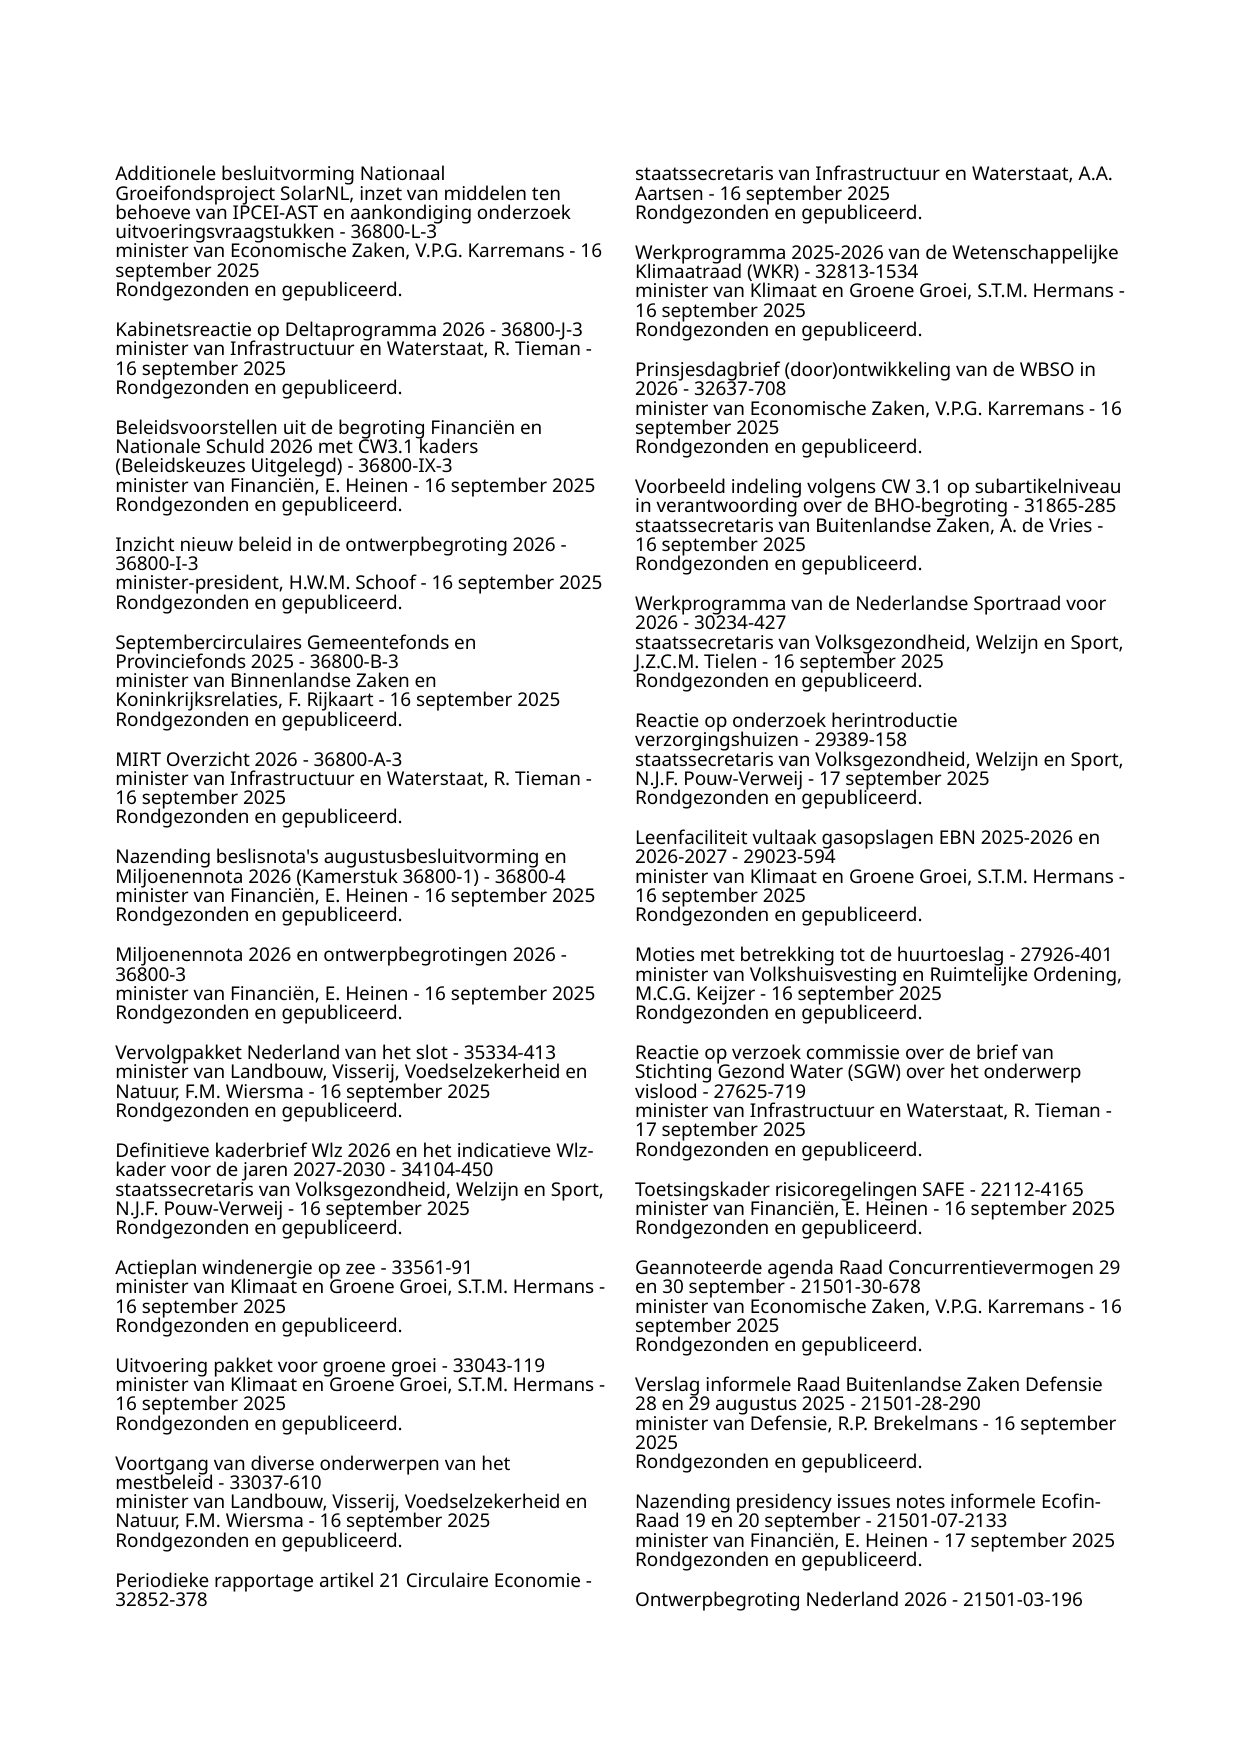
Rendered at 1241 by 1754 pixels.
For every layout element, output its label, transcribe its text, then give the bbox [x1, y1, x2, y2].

text Verslag informele Raad Buitenlandse Zaken Defensie 28 en 29 augustus 2025 - 21501-28-290 [635, 1376, 1125, 1415]
text Prinsjesdagbrief (door)ontwikkeling van de WBSO in 2026 - 32637-708 [635, 361, 1125, 399]
text minister van Landbouw, Visserij, Voedselzekerheid en Natuur, F.M. Wiersma - 16 september 2025 [115, 1063, 605, 1102]
text Rondgezonden en gepubliceerd. [635, 438, 1125, 457]
text Rondgezonden en gepubliceerd. [115, 1317, 605, 1336]
text Uitvoering pakket voor groene groei - 33043-119 [115, 1357, 605, 1376]
text staatssecretaris van Infrastructuur en Waterstaat, A.A. Aartsen - 16 september 2025 [635, 165, 1125, 204]
text Voortgang van diverse onderwerpen van het mestbeleid - 33037-610 [115, 1455, 605, 1493]
text Leenfaciliteit vultaak gasopslagen EBN 2025-2026 en 2026-2027 - 29023-594 [635, 829, 1125, 868]
text Werkprogramma van de Nederlandse Sportraad voor 2026 - 30234-427 [635, 595, 1125, 634]
text Rondgezonden en gepubliceerd. [635, 1453, 1125, 1472]
text minister van Klimaat en Groene Groei, S.T.M. Hermans - 16 september 2025 [115, 1278, 605, 1317]
text staatssecretaris van Volksgezondheid, Welzijn en Sport, N.J.F. Pouw-Verweij - 17 september 2025 [635, 751, 1125, 789]
text minister van Klimaat en Groene Groei, S.T.M. Hermans - 16 september 2025 [635, 868, 1125, 906]
text minister van Volkshuisvesting en Ruimtelijke Ordening, M.C.G. Keijzer - 16 september 2025 [635, 966, 1125, 1004]
text minister van Financiën, E. Heinen - 16 september 2025 [115, 477, 605, 496]
text Additionele besluitvorming Nationaal Groeifondsproject SolarNL, inzet van middelen ten behoeve van IPCEI-AST en aankondiging onderzoek uitvoeringsvraagstukken - 36800-L-3 [115, 165, 605, 242]
text minister van Infrastructuur en Waterstaat, R. Tieman - 16 september 2025 [115, 340, 605, 379]
text Reactie op onderzoek herintroductie verzorgingshuizen - 29389-158 [635, 712, 1125, 751]
text Rondgezonden en gepubliceerd. [635, 672, 1125, 691]
text Werkprogramma 2025-2026 van de Wetenschappelijke Klimaatraad (WKR) - 32813-1534 [635, 244, 1125, 282]
text Rondgezonden en gepubliceerd. [635, 1004, 1125, 1023]
text minister van Financiën, E. Heinen - 16 september 2025 [115, 887, 605, 906]
text staatssecretaris van Buitenlandse Zaken, A. de Vries - 16 september 2025 [635, 517, 1125, 555]
text Voorbeeld indeling volgens CW 3.1 op subartikelniveau in verantwoording over de BHO-begroting - 31865-285 [635, 478, 1125, 517]
text MIRT Overzicht 2026 - 36800-A-3 [115, 751, 605, 770]
text Septembercirculaires Gemeentefonds en Provinciefonds 2025 - 36800-B-3 [115, 634, 605, 672]
text minister van Klimaat en Groene Groei, S.T.M. Hermans - 16 september 2025 [115, 1376, 605, 1415]
text Rondgezonden en gepubliceerd. [115, 1004, 605, 1023]
text Rondgezonden en gepubliceerd. [635, 321, 1125, 340]
text minister van Economische Zaken, V.P.G. Karremans - 16 september 2025 [635, 1298, 1125, 1336]
text Rondgezonden en gepubliceerd. [115, 1532, 605, 1551]
text Toetsingskader risicoregelingen SAFE - 22112-4165 [635, 1181, 1125, 1200]
text minister van Infrastructuur en Waterstaat, R. Tieman - 16 september 2025 [115, 770, 605, 808]
text Rondgezonden en gepubliceerd. [635, 1551, 1125, 1570]
text Actieplan windenergie op zee - 33561-91 [115, 1259, 605, 1278]
text Moties met betrekking tot de huurtoeslag - 27926-401 [635, 946, 1125, 966]
text Rondgezonden en gepubliceerd. [115, 808, 605, 828]
text Rondgezonden en gepubliceerd. [635, 1336, 1125, 1355]
text Rondgezonden en gepubliceerd. [115, 379, 605, 398]
text minister van Economische Zaken, V.P.G. Karremans - 16 september 2025 [635, 399, 1125, 438]
text Rondgezonden en gepubliceerd. [115, 711, 605, 730]
text Periodieke rapportage artikel 21 Circulaire Economie - 32852-378 [115, 1572, 605, 1610]
text minister van Landbouw, Visserij, Voedselzekerheid en Natuur, F.M. Wiersma - 16 september 2025 [115, 1493, 605, 1532]
text Ontwerpbegroting Nederland 2026 - 21501-03-196 [635, 1591, 1125, 1610]
text minister van Infrastructuur en Waterstaat, R. Tieman - 17 september 2025 [635, 1102, 1125, 1141]
text Kabinetsreactie op Deltaprogramma 2026 - 36800-J-3 [115, 321, 605, 340]
text Beleidsvoorstellen uit de begroting Financiën en Nationale Schuld 2026 met CW3.1 kaders (Beleidskeuzes Uitgelegd) - 36800-IX-3 [115, 419, 605, 477]
text Rondgezonden en gepubliceerd. [115, 1102, 605, 1121]
text minister van Klimaat en Groene Groei, S.T.M. Hermans - 16 september 2025 [635, 282, 1125, 321]
text minister van Economische Zaken, V.P.G. Karremans - 16 september 2025 [115, 242, 605, 281]
text Geannoteerde agenda Raad Concurrentievermogen 29 en 30 september - 21501-30-678 [635, 1259, 1125, 1298]
text Rondgezonden en gepubliceerd. [115, 1415, 605, 1434]
text Rondgezonden en gepubliceerd. [635, 1219, 1125, 1238]
text Rondgezonden en gepubliceerd. [115, 496, 605, 515]
text Rondgezonden en gepubliceerd. [635, 789, 1125, 808]
text Rondgezonden en gepubliceerd. [115, 594, 605, 613]
text Rondgezonden en gepubliceerd. [115, 906, 605, 926]
text Inzicht nieuw beleid in de ontwerpbegroting 2026 - 36800-I-3 [115, 536, 605, 574]
text Rondgezonden en gepubliceerd. [635, 1141, 1125, 1160]
text Rondgezonden en gepubliceerd. [115, 281, 605, 300]
text Nazending beslisnota's augustusbesluitvorming en Miljoenennota 2026 (Kamerstuk 36800-1) - 36800-4 [115, 848, 605, 887]
text minister van Financiën, E. Heinen - 17 september 2025 [635, 1532, 1125, 1551]
text minister-president, H.W.M. Schoof - 16 september 2025 [115, 574, 605, 594]
text minister van Financiën, E. Heinen - 16 september 2025 [635, 1200, 1125, 1219]
text Reactie op verzoek commissie over de brief van Stichting Gezond Water (SGW) over het onderwerp vislood - 27625-719 [635, 1044, 1125, 1102]
text Rondgezonden en gepubliceerd. [635, 906, 1125, 926]
text Rondgezonden en gepubliceerd. [635, 555, 1125, 574]
text Definitieve kaderbrief Wlz 2026 en het indicatieve Wlz-kader voor de jaren 2027-2030 - 34104-450 [115, 1142, 605, 1181]
text minister van Financiën, E. Heinen - 16 september 2025 [115, 985, 605, 1004]
text Rondgezonden en gepubliceerd. [635, 204, 1125, 223]
text Rondgezonden en gepubliceerd. [115, 1219, 605, 1238]
text Miljoenennota 2026 en ontwerpbegrotingen 2026 - 36800-3 [115, 946, 605, 985]
text Nazending presidency issues notes informele Ecofin-Raad 19 en 20 september - 21501-07-2133 [635, 1493, 1125, 1532]
text Vervolgpakket Nederland van het slot - 35334-413 [115, 1044, 605, 1063]
text minister van Defensie, R.P. Brekelmans - 16 september 2025 [635, 1415, 1125, 1453]
text minister van Binnenlandse Zaken en Koninkrijksrelaties, F. Rijkaart - 16 september 2025 [115, 672, 605, 711]
text staatssecretaris van Volksgezondheid, Welzijn en Sport, J.Z.C.M. Tielen - 16 september 2025 [635, 634, 1125, 672]
text staatssecretaris van Volksgezondheid, Welzijn en Sport, N.J.F. Pouw-Verweij - 16 september 2025 [115, 1181, 605, 1219]
